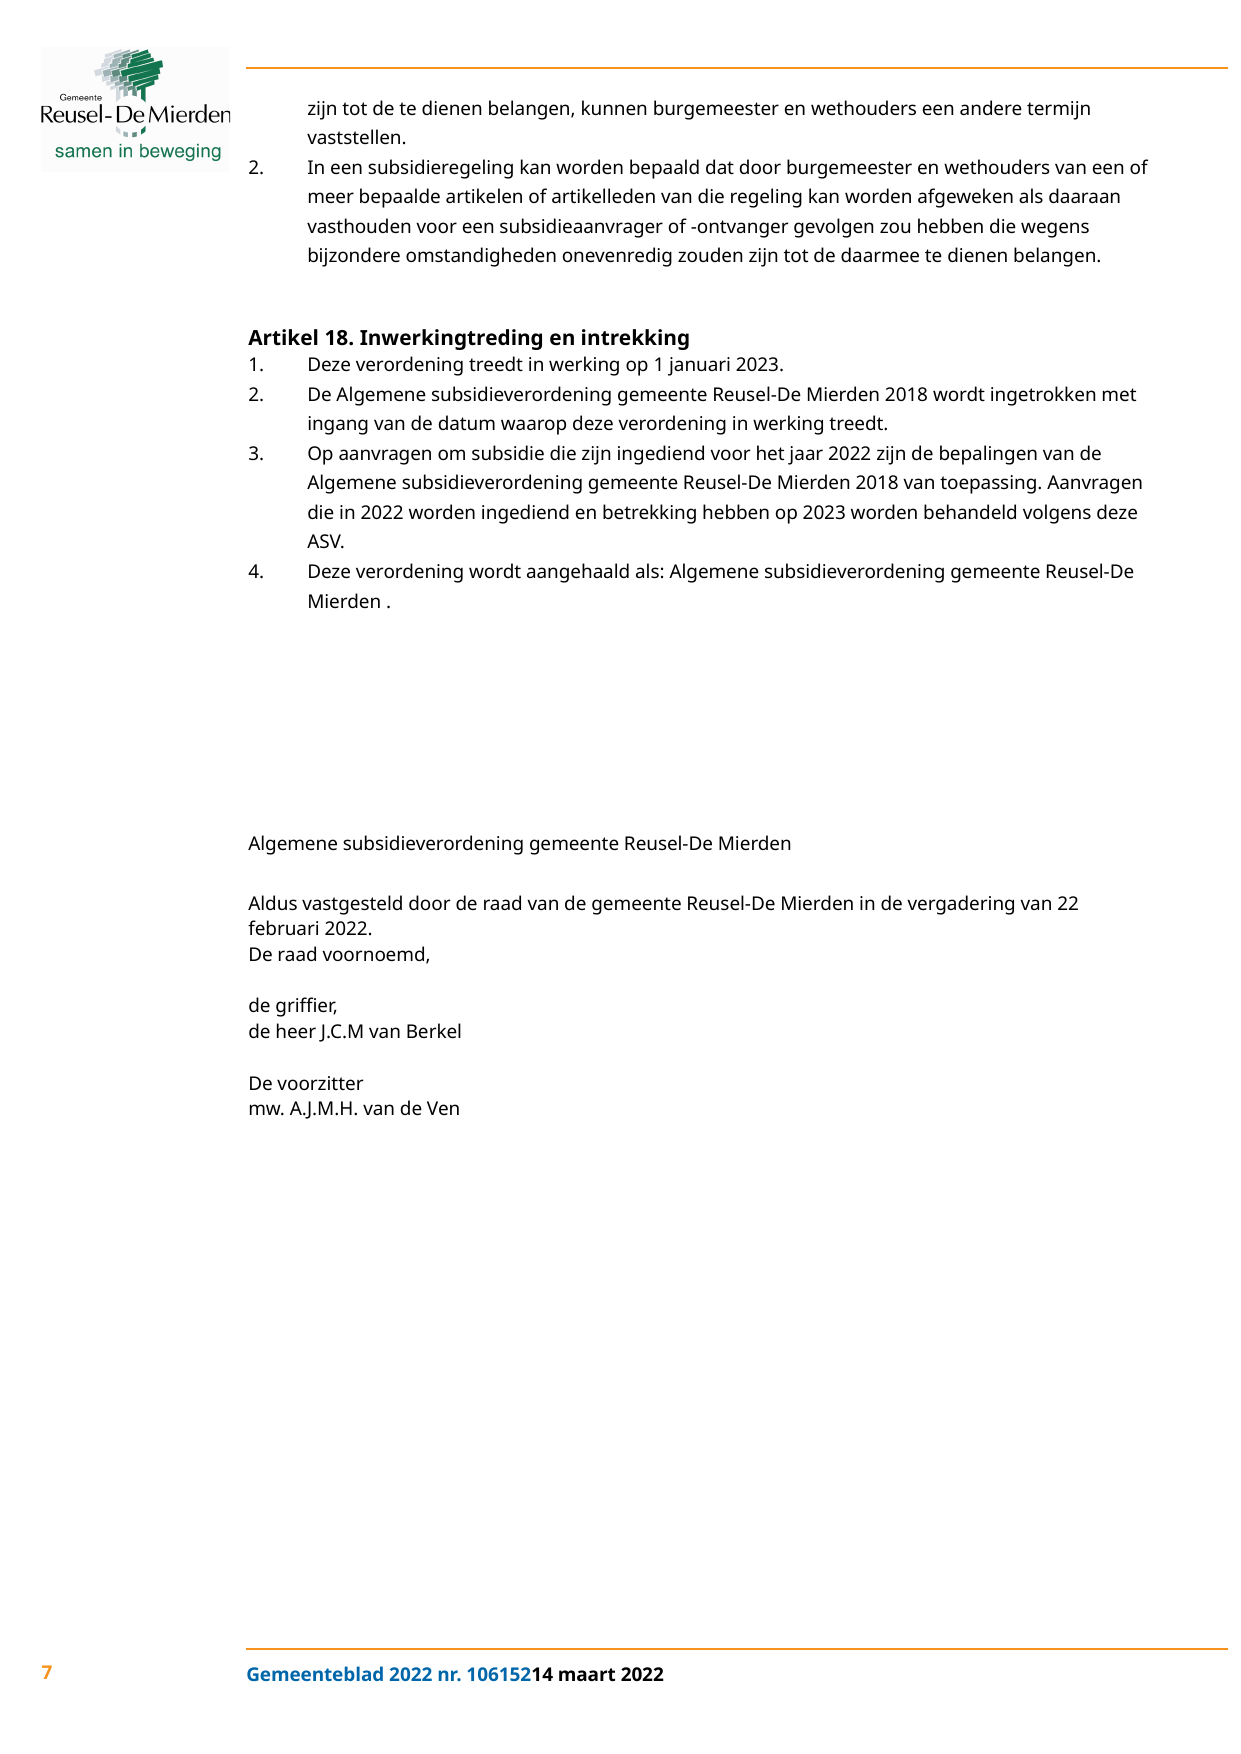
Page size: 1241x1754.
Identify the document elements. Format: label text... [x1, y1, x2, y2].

picture [41, 47, 231, 172]
text Aldus vastgesteld door de raad van de gemeente Reusel-De Mierden in de vergadering van 22 februari 2022. [248, 890, 1152, 941]
list Deze verordening treedt in werking op 1 januari 2023. [248, 351, 1152, 377]
text Algemene subsidieverordening gemeente Reusel-De Mierden [248, 831, 1152, 856]
list De Algemene subsidieverordening gemeente Reusel-De Mierden 2018 wordt ingetrokken met ingang van de datum waarop deze verordening in werking treedt. [248, 381, 1152, 436]
list zijn tot de te dienen belangen, kunnen burgemeester en wethouders een andere termijn vaststellen. [248, 95, 1152, 150]
text de griffier, [248, 993, 1152, 1018]
text mw. A.J.M.H. van de Ven [248, 1096, 1152, 1121]
list Op aanvragen om subsidie die zijn ingediend voor het jaar 2022 zijn de bepalingen van de Algemene subsidieverordening gemeente Reusel-De Mierden 2018 van toepassing. Aanvragen die in 2022 worden ingediend en betrekking hebben op 2023 worden behandeld volgens deze ASV. [248, 440, 1152, 554]
text de heer J.C.M van Berkel [248, 1018, 1152, 1044]
list Deze verordening wordt aangehaald als: Algemene subsidieverordening gemeente Reusel-De Mierden . [248, 558, 1152, 613]
text De raad voornoemd, [248, 941, 1152, 967]
list In een subsidieregeling kan worden bepaald dat door burgemeester en wethouders van een of meer bepaalde artikelen of artikelleden van die regeling kan worden afgeweken als daaraan vasthouden voor een subsidieaanvrager of -ontvanger gevolgen zou hebben die wegens bijzondere omstandigheden onevenredig zouden zijn tot de daarmee te dienen belangen. [248, 154, 1152, 268]
text Artikel 18. Inwerkingtreding en intrekking [248, 323, 1152, 351]
text De voorzitter [248, 1070, 1152, 1096]
